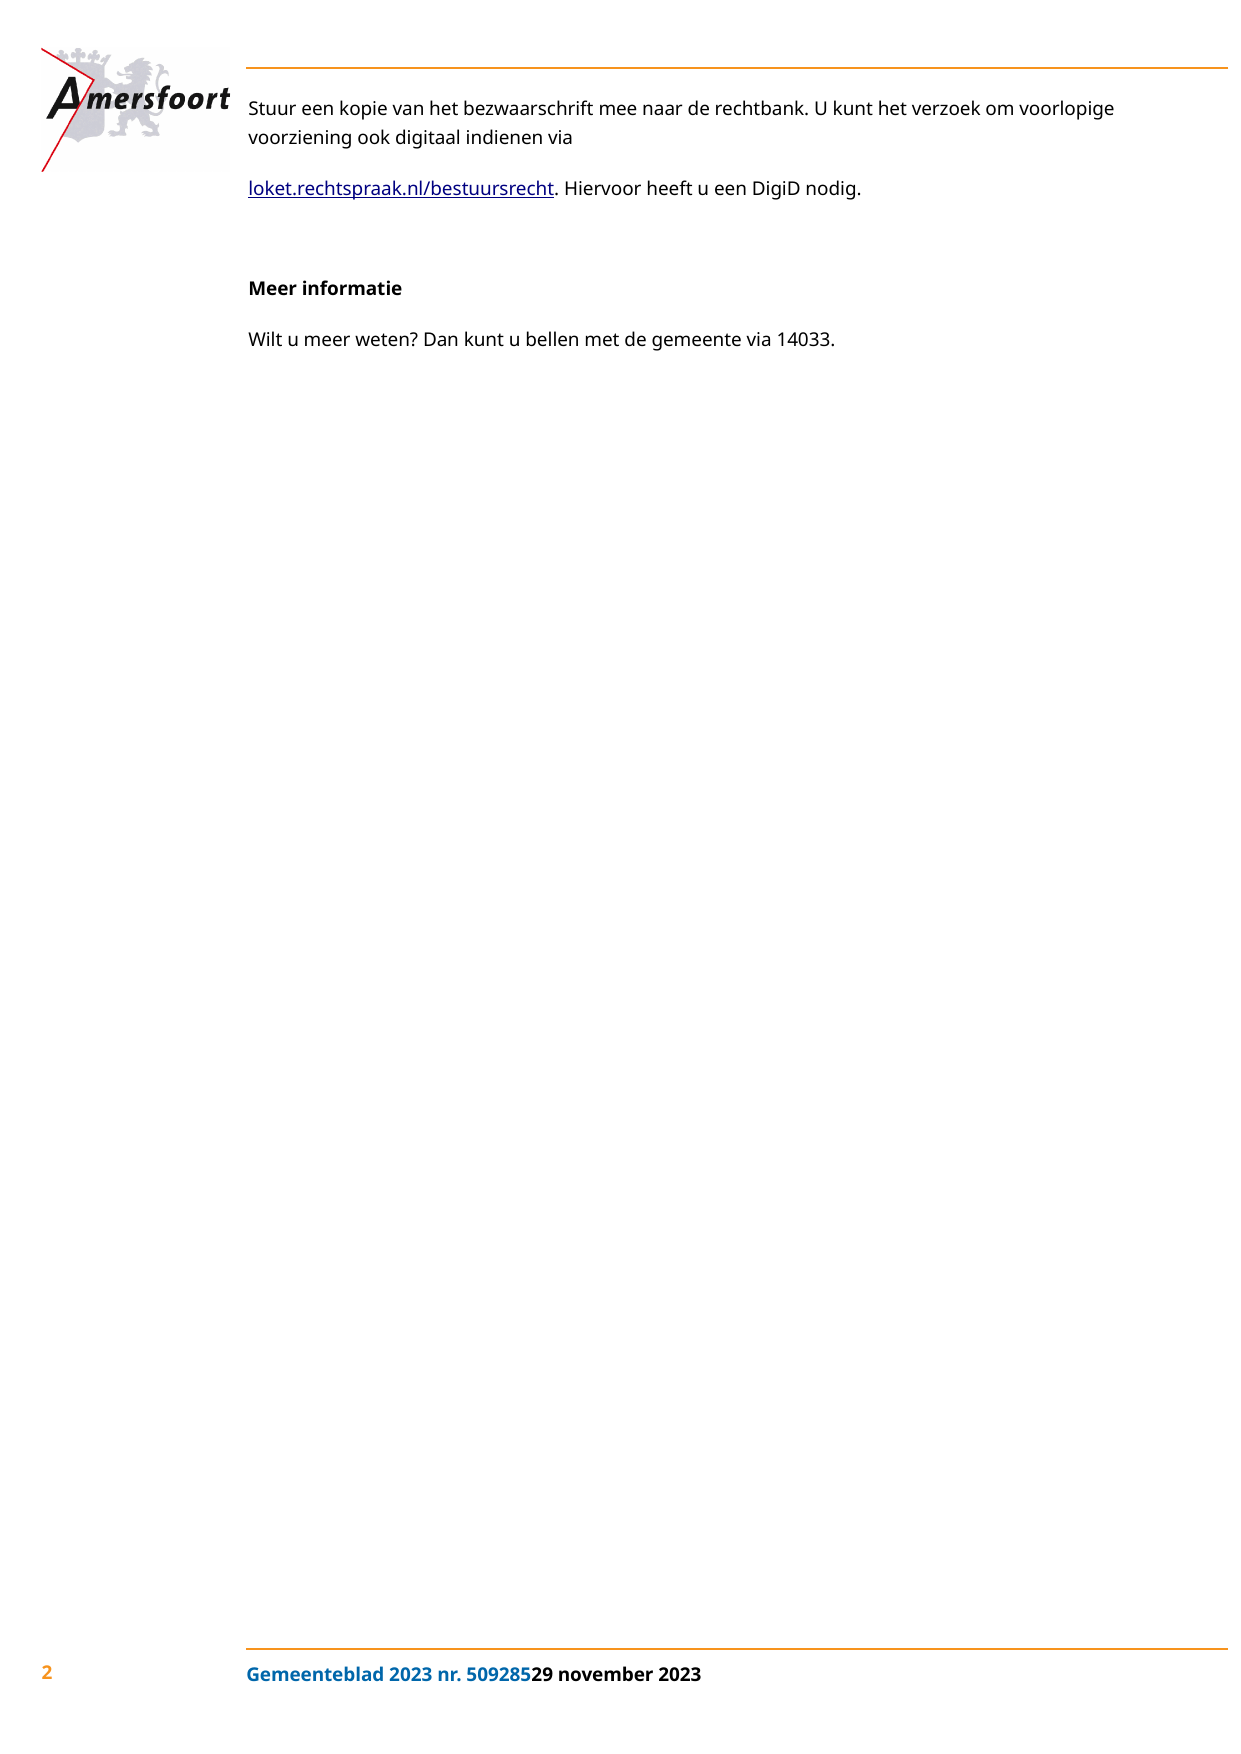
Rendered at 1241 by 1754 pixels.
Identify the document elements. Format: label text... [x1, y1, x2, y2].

picture [41, 47, 231, 172]
text Stuur een kopie van het bezwaarschrift mee naar de rechtbank. U kunt het verzoek om voorlopige voorziening ook digitaal indienen via [248, 95, 1152, 150]
text Meer informatie [248, 276, 1152, 301]
text Wilt u meer weten? Dan kunt u bellen met de gemeente via 14033. [248, 326, 1152, 352]
text loket.rechtspraak.nl/bestuursrecht. Hiervoor heeft u een DigiD nodig. [248, 175, 1152, 201]
